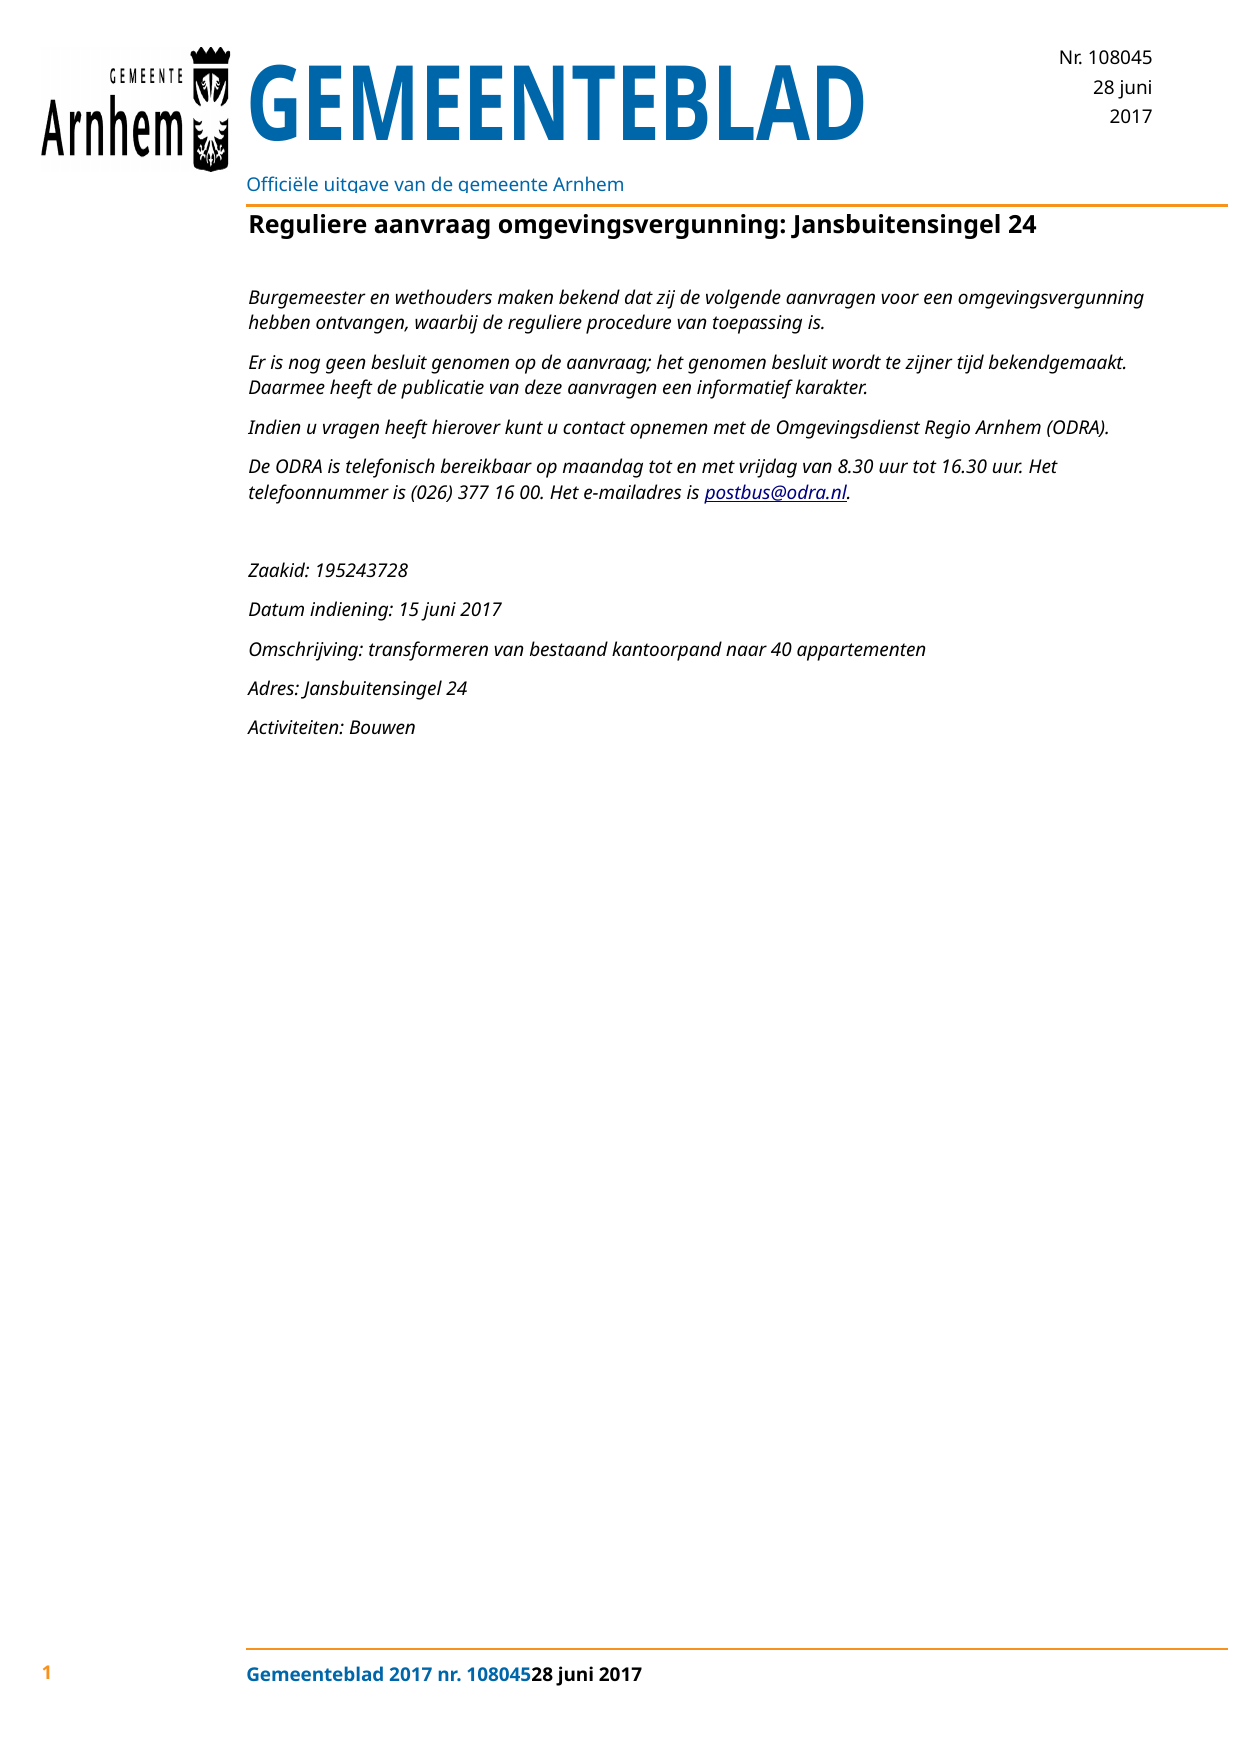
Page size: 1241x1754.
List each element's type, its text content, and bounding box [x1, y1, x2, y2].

text Burgemeester en wethouders maken bekend dat zij de volgende aanvragen voor een omgevingsvergunning hebben ontvangen, waarbij de reguliere procedure van toepassing is. [248, 284, 1152, 335]
text Datum indiening: 15 juni 2017 [248, 597, 1152, 622]
text Adres: Jansbuitensingel 24 [248, 675, 1152, 701]
text Omschrijving: transformeren van bestaand kantoorpand naar 40 appartementen [248, 636, 1152, 662]
text Er is nog geen besluit genomen op de aanvraag; het genomen besluit wordt te zijner tijd bekendgemaakt. Daarmee heeft de publicatie van deze aanvragen een informatief karakter. [248, 349, 1152, 400]
text De ODRA is telefonisch bereikbaar op maandag tot en met vrijdag van 8.30 uur tot 16.30 uur. Het telefoonnummer is (026) 377 16 00. Het e-mailadres is postbus@odra.nl. [248, 453, 1152, 504]
text Zaakid: 195243728 [248, 557, 1152, 583]
text Activiteiten: Bouwen [248, 714, 1152, 740]
text Indien u vragen heeft hierover kunt u contact opnemen met de Omgevingsdienst Regio Arnhem (ODRA). [248, 414, 1152, 439]
picture [41, 47, 231, 172]
text Reguliere aanvraag omgevingsvergunning: Jansbuitensingel 24 [248, 207, 1152, 241]
